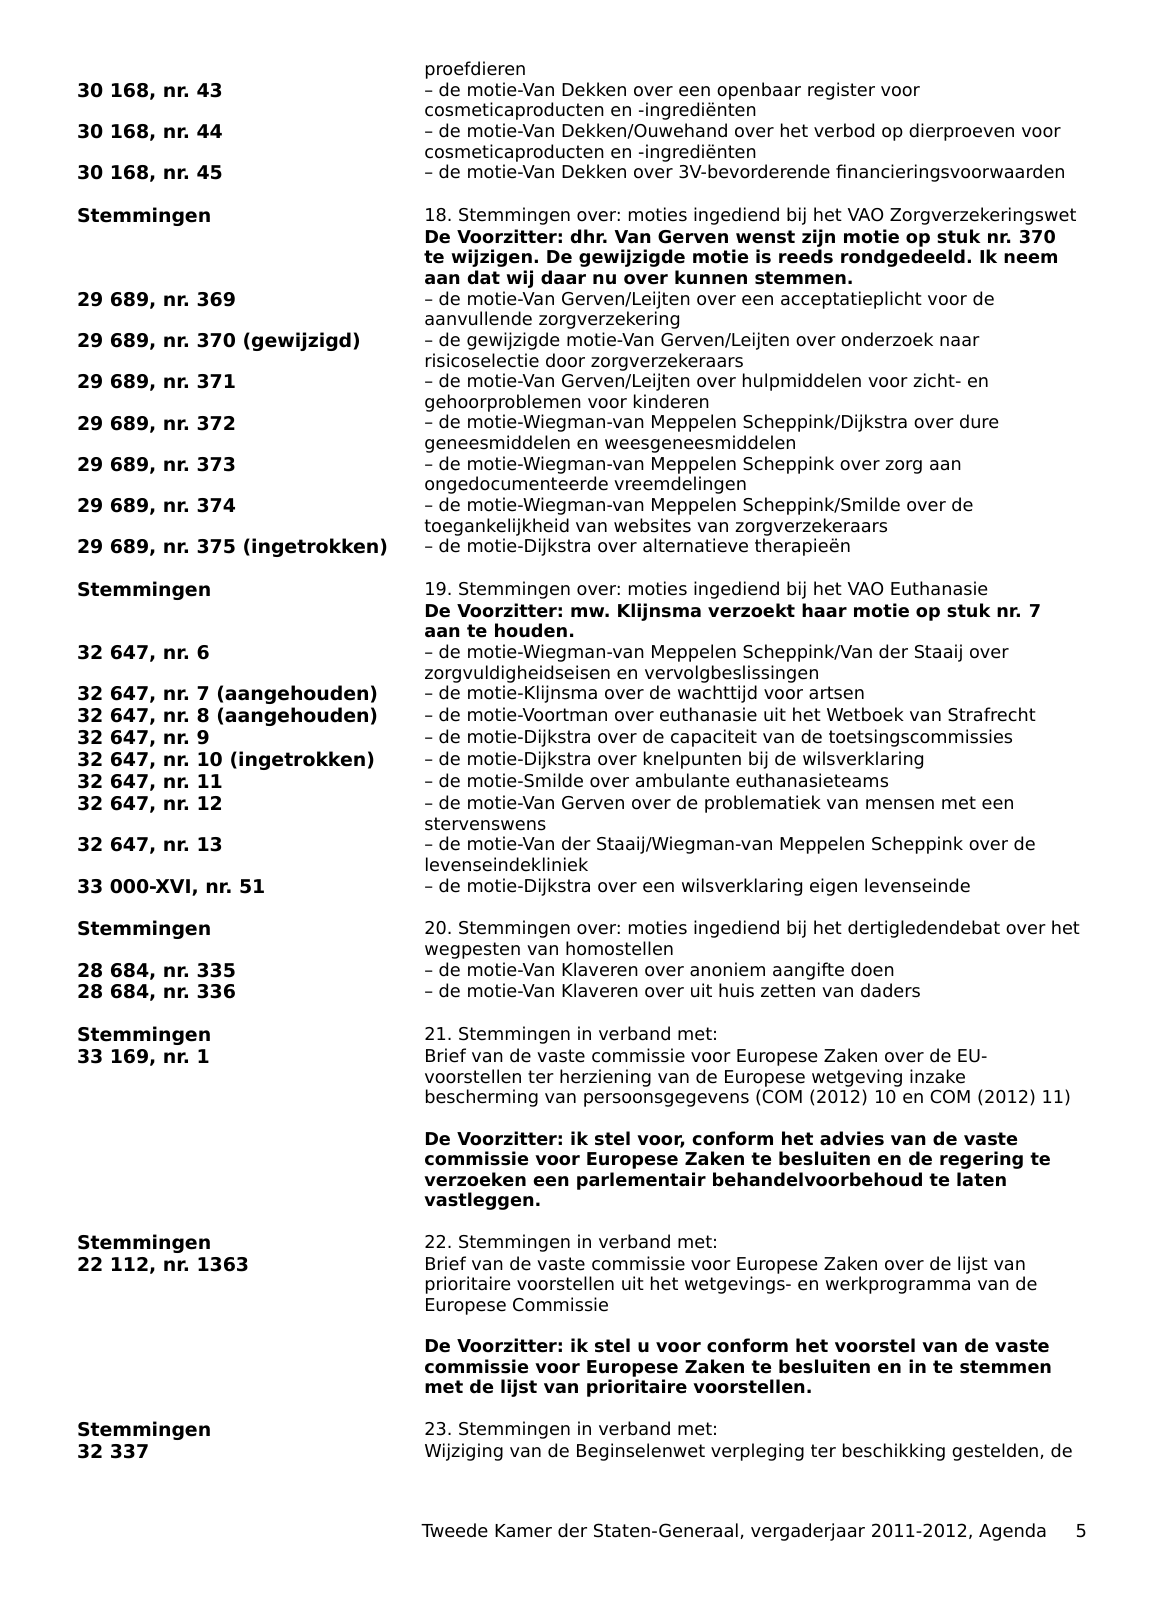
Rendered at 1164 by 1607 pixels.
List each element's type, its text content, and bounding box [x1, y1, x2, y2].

table_cell [77, 898, 401, 918]
table_cell 19. Stemmingen over: moties ingediend bij het VAO Euthanasie [418, 579, 1087, 601]
table_cell [77, 59, 401, 80]
table_cell [401, 705, 418, 727]
table_cell – de motie-Van Klaveren over anoniem aangifte doen [418, 960, 1087, 981]
table_cell [401, 771, 418, 793]
table_cell 28 684, nr. 336 [77, 981, 401, 1003]
table_cell – de motie-Voortman over euthanasie uit het Wetboek van Strafrecht [418, 705, 1087, 727]
table_cell 18. Stemmingen over: moties ingediend bij het VAO Zorgverzekeringswet [418, 205, 1087, 227]
table_cell 30 168, nr. 44 [77, 121, 401, 162]
table_cell [401, 1004, 418, 1024]
table_cell [401, 601, 418, 642]
table_cell – de motie-Dijkstra over alternatieve therapieën [418, 536, 1087, 558]
table_cell [418, 1211, 1087, 1232]
table_cell De Voorzitter: ik stel u voor conform het voorstel van de vaste commissie voor Europese Zaken te besluiten en in te stemmen met de lijst van prioritaire voorstellen. [418, 1336, 1087, 1398]
table_cell 29 689, nr. 372 [77, 413, 401, 454]
table_cell Stemmingen [77, 1024, 401, 1046]
table_cell [401, 579, 418, 601]
table_cell 22 112, nr. 1363 [77, 1254, 401, 1316]
table_cell 29 689, nr. 373 [77, 454, 401, 495]
table_cell – de motie-Wiegman-van Meppelen Scheppink over zorg aan ongedocumenteerde vreemdelingen [418, 454, 1087, 495]
table_cell [401, 1129, 418, 1211]
table_cell [401, 642, 418, 683]
table_cell [401, 536, 418, 558]
table_cell 30 168, nr. 45 [77, 162, 401, 184]
table_cell [401, 1441, 418, 1463]
table_cell [401, 749, 418, 771]
table_cell – de motie-Van Dekken over 3V-bevorderende financieringsvoorwaarden [418, 162, 1087, 184]
table_cell [418, 1108, 1087, 1128]
table_cell [418, 1004, 1087, 1024]
table_cell Stemmingen [77, 579, 401, 601]
table_cell Brief van de vaste commissie voor Europese Zaken over de lijst van prioritaire voorstellen uit het wetgevings- en werkprogramma van de Europese Commissie [418, 1254, 1087, 1316]
table_cell [401, 1419, 418, 1441]
table_cell [77, 1316, 401, 1336]
table_cell 29 689, nr. 371 [77, 371, 401, 412]
table_cell 32 647, nr. 10 (ingetrokken) [77, 749, 401, 771]
table_cell [401, 981, 418, 1003]
table_cell [401, 330, 418, 371]
table_cell Stemmingen [77, 918, 401, 959]
table_cell [401, 1024, 418, 1046]
table_cell De Voorzitter: dhr. Van Gerven wenst zijn motie op stuk nr. 370 te wijzigen. De gewijzigde motie is reeds rondgedeeld. Ik neem aan dat wij daar nu over kunnen stemmen. [418, 227, 1087, 289]
table_cell [77, 601, 401, 642]
table_cell – de motie-Wiegman-van Meppelen Scheppink/Dijkstra over dure geneesmiddelen en weesgeneesmiddelen [418, 413, 1087, 454]
table_cell Wijziging van de Beginselenwet verpleging ter beschikking gestelden, de [418, 1441, 1087, 1463]
table_cell [401, 413, 418, 454]
table_cell [77, 184, 401, 205]
table_cell [401, 683, 418, 705]
table_cell 32 337 [77, 1441, 401, 1463]
table_cell [401, 1232, 418, 1254]
table_cell 28 684, nr. 335 [77, 960, 401, 981]
table_cell [401, 289, 418, 330]
table_cell [418, 184, 1087, 205]
table_cell – de motie-Van Gerven/Leijten over een acceptatieplicht voor de aanvullende zorgverzekering [418, 289, 1087, 330]
table_cell 32 647, nr. 6 [77, 642, 401, 683]
table_cell [401, 454, 418, 495]
table_cell [401, 1254, 418, 1316]
table_cell 32 647, nr. 8 (aangehouden) [77, 705, 401, 727]
table_cell [401, 918, 418, 959]
table_cell [401, 1108, 418, 1128]
table_cell 33 000-XVI, nr. 51 [77, 876, 401, 898]
table_cell [401, 1336, 418, 1398]
table_cell [77, 1336, 401, 1398]
table_cell [77, 1398, 401, 1419]
table_cell – de motie-Wiegman-van Meppelen Scheppink/Smilde over de toegankelijkheid van websites van zorgverzekeraars [418, 495, 1087, 536]
table_cell [77, 1211, 401, 1232]
table_cell [418, 558, 1087, 579]
table_cell [401, 793, 418, 834]
table_cell 29 689, nr. 374 [77, 495, 401, 536]
table_cell 32 647, nr. 13 [77, 834, 401, 876]
table_cell [418, 1316, 1087, 1336]
table_cell – de motie-Dijkstra over knelpunten bij de wilsverklaring [418, 749, 1087, 771]
table_cell [401, 960, 418, 981]
table_cell [401, 876, 418, 898]
table_cell 29 689, nr. 375 (ingetrokken) [77, 536, 401, 558]
table_cell – de motie-Dijkstra over een wilsverklaring eigen levenseinde [418, 876, 1087, 898]
table_cell [401, 59, 418, 80]
table_cell [401, 834, 418, 876]
table_cell [401, 205, 418, 227]
table_cell [401, 1046, 418, 1108]
table_cell [401, 162, 418, 184]
table_cell 29 689, nr. 369 [77, 289, 401, 330]
table_cell – de motie-Van Gerven over de problematiek van mensen met een stervenswens [418, 793, 1087, 834]
table_cell [401, 80, 418, 121]
table_cell 32 647, nr. 9 [77, 727, 401, 749]
table_cell [77, 558, 401, 579]
table_cell [401, 1211, 418, 1232]
table_cell Brief van de vaste commissie voor Europese Zaken over de EU-voorstellen ter herziening van de Europese wetgeving inzake bescherming van persoonsgegevens (COM (2012) 10 en COM (2012) 11) [418, 1046, 1087, 1108]
table_cell 32 647, nr. 12 [77, 793, 401, 834]
table_cell [401, 184, 418, 205]
table_cell 33 169, nr. 1 [77, 1046, 401, 1108]
table_cell – de motie-Van Dekken over een openbaar register voor cosmeticaproducten en -ingrediënten [418, 80, 1087, 121]
table_cell [401, 558, 418, 579]
table_cell [77, 1108, 401, 1128]
table_cell 30 168, nr. 43 [77, 80, 401, 121]
table_cell 29 689, nr. 370 (gewijzigd) [77, 330, 401, 371]
table_cell [401, 371, 418, 412]
table_cell – de motie-Dijkstra over de capaciteit van de toetsingscommissies [418, 727, 1087, 749]
table_cell – de motie-Van Gerven/Leijten over hulpmiddelen voor zicht- en gehoorproblemen voor kinderen [418, 371, 1087, 412]
table_cell [401, 227, 418, 289]
table_cell 23. Stemmingen in verband met: [418, 1419, 1087, 1441]
table_cell De Voorzitter: mw. Klijnsma verzoekt haar motie op stuk nr. 7 aan te houden. [418, 601, 1087, 642]
table_cell – de motie-Wiegman-van Meppelen Scheppink/Van der Staaij over zorgvuldigheidseisen en vervolgbeslissingen [418, 642, 1087, 683]
table_cell – de motie-Smilde over ambulante euthanasieteams [418, 771, 1087, 793]
table_cell [77, 1004, 401, 1024]
table_cell Stemmingen [77, 205, 401, 227]
table_cell 21. Stemmingen in verband met: [418, 1024, 1087, 1046]
table_cell – de motie-Klijnsma over de wachttijd voor artsen [418, 683, 1087, 705]
table_cell [401, 727, 418, 749]
table_cell [77, 1129, 401, 1211]
table_cell [401, 495, 418, 536]
table_cell [401, 1316, 418, 1336]
table_cell – de motie-Van Dekken/Ouwehand over het verbod op dierproeven voor cosmeticaproducten en -ingrediënten [418, 121, 1087, 162]
table_cell Stemmingen [77, 1419, 401, 1441]
table_cell 32 647, nr. 11 [77, 771, 401, 793]
table_cell [77, 227, 401, 289]
table_cell [401, 121, 418, 162]
table_cell [401, 1398, 418, 1419]
table_cell – de motie-Van Klaveren over uit huis zetten van daders [418, 981, 1087, 1003]
table_cell [418, 1398, 1087, 1419]
table_cell – de motie-Van der Staaij/Wiegman-van Meppelen Scheppink over de levenseindekliniek [418, 834, 1087, 876]
table_cell [418, 898, 1087, 918]
table_cell 22. Stemmingen in verband met: [418, 1232, 1087, 1254]
table_cell Stemmingen [77, 1232, 401, 1254]
table_cell [401, 898, 418, 918]
table_cell 20. Stemmingen over: moties ingediend bij het dertigledendebat over het wegpesten van homostellen [418, 918, 1087, 959]
table_cell proefdieren [418, 59, 1087, 80]
table_cell De Voorzitter: ik stel voor, conform het advies van de vaste commissie voor Europese Zaken te besluiten en de regering te verzoeken een parlementair behandelvoorbehoud te laten vastleggen. [418, 1129, 1087, 1211]
table_cell 32 647, nr. 7 (aangehouden) [77, 683, 401, 705]
table_cell – de gewijzigde motie-Van Gerven/Leijten over onderzoek naar risicoselectie door zorgverzekeraars [418, 330, 1087, 371]
